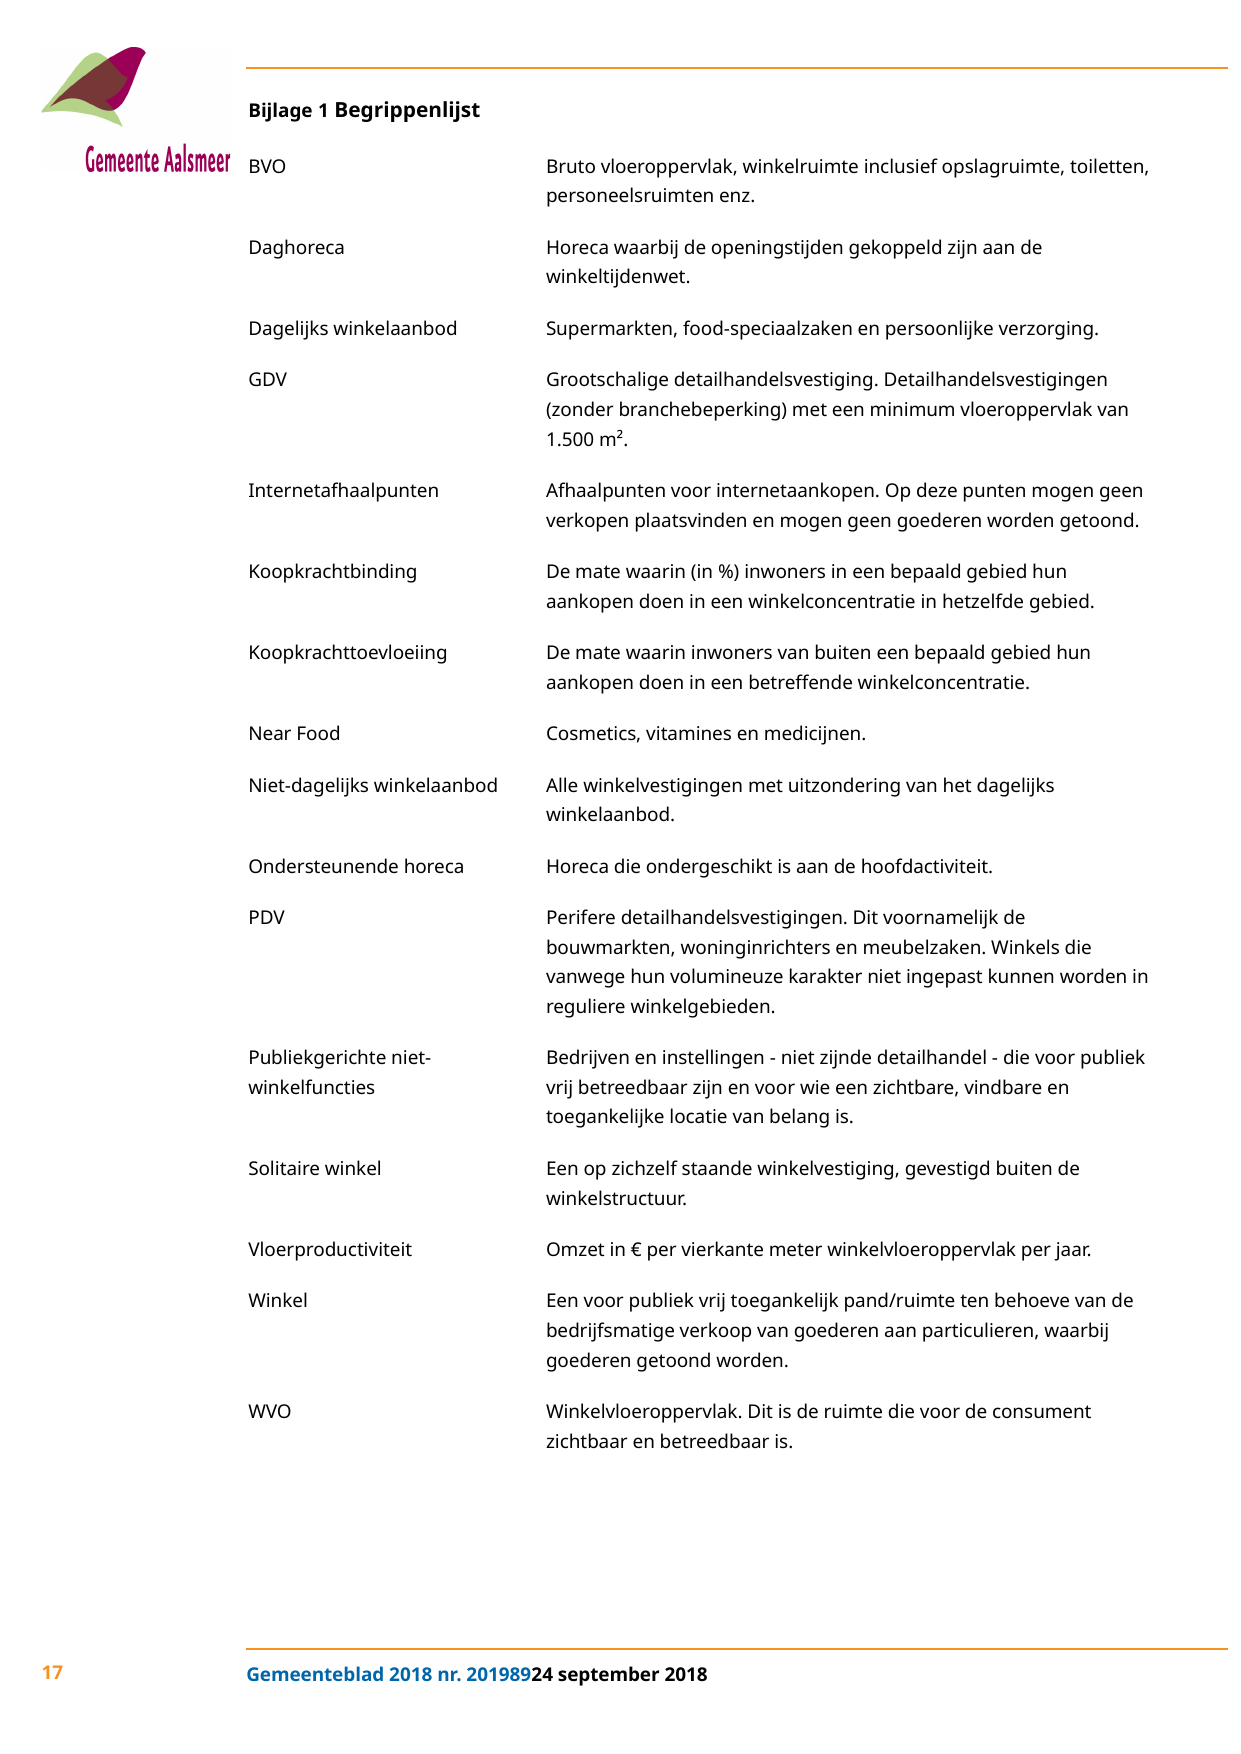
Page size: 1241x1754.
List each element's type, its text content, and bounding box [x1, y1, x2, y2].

table_cell [546, 1129, 1152, 1155]
table_cell [248, 1373, 546, 1398]
table_cell [546, 1373, 1152, 1398]
table_cell [546, 208, 1152, 234]
table_cell Een op zichzelf staande winkelvestiging, gevestigd buiten de winkelstructuur. [546, 1155, 1152, 1210]
table_cell Horeca waarbij de openingstijden gekoppeld zijn aan de winkeltijdenwet. [546, 234, 1152, 289]
table_cell [248, 1019, 546, 1044]
table_cell [248, 746, 546, 772]
table_cell De mate waarin (in %) inwoners in een bepaald gebied hun aankopen doen in een winkelconcentratie in hetzelfde gebied. [546, 558, 1152, 613]
table_cell [248, 879, 546, 904]
table_cell Dagelijks winkelaanbod [248, 315, 546, 341]
table_cell [248, 827, 546, 853]
table_cell [546, 533, 1152, 558]
table_cell [248, 208, 546, 234]
table_cell Koopkrachtbinding [248, 558, 546, 613]
table_cell Grootschalige detailhandelsvestiging. Detailhandelsvestigingen (zonder branchebeperking) met een minimum vloeroppervlak van 1.500 m². [546, 367, 1152, 451]
table_cell [546, 1019, 1152, 1044]
table_cell [248, 451, 546, 477]
table_cell [248, 1129, 546, 1155]
table_cell [248, 1210, 546, 1236]
table_cell Omzet in € per vierkante meter winkelvloeroppervlak per jaar. [546, 1236, 1152, 1262]
table_cell GDV [248, 367, 546, 451]
table_cell Cosmetics, vitamines en medicijnen. [546, 720, 1152, 746]
table_cell Internetafhaalpunten [248, 477, 546, 532]
table_header BVO [248, 153, 546, 208]
table_cell [248, 289, 546, 315]
table_header Bruto vloeroppervlak, winkelruimte inclusief opslagruimte, toiletten, personeelsruimten enz. [546, 153, 1152, 208]
table_cell [546, 451, 1152, 477]
table_cell PDV [248, 904, 546, 1019]
table_cell Winkelvloeroppervlak. Dit is de ruimte die voor de consument zichtbaar en betreedbaar is. [546, 1398, 1152, 1453]
table_cell [248, 695, 546, 720]
table_cell [546, 1262, 1152, 1288]
table_cell Publiekgerichte niet-winkelfuncties [248, 1045, 546, 1129]
table_cell [546, 614, 1152, 639]
table_cell WVO [248, 1398, 546, 1453]
table_cell Een voor publiek vrij toegankelijk pand/ruimte ten behoeve van de bedrijfsmatige verkoop van goederen aan particulieren, waarbij goederen getoond worden. [546, 1288, 1152, 1372]
table_cell [546, 827, 1152, 853]
table_cell Daghoreca [248, 234, 546, 289]
table_cell Horeca die ondergeschikt is aan de hoofdactiviteit. [546, 853, 1152, 878]
table_cell Perifere detailhandelsvestigingen. Dit voornamelijk de bouwmarkten, woninginrichters en meubelzaken. Winkels die vanwege hun volumineuze karakter niet ingepast kunnen worden in reguliere winkelgebieden. [546, 904, 1152, 1019]
table_cell [546, 1210, 1152, 1236]
table_cell Ondersteunende horeca [248, 853, 546, 878]
table_cell Alle winkelvestigingen met uitzondering van het dagelijks winkelaanbod. [546, 772, 1152, 827]
table_cell Koopkrachttoevloeiing [248, 639, 546, 694]
table_cell [248, 533, 546, 558]
table_cell [546, 289, 1152, 315]
table_cell [248, 614, 546, 639]
table_cell [546, 341, 1152, 367]
table_cell Near Food [248, 720, 546, 746]
table_cell Vloerproductiviteit [248, 1236, 546, 1262]
table_cell [248, 1262, 546, 1288]
table_cell Supermarkten, food-speciaalzaken en persoonlijke verzorging. [546, 315, 1152, 341]
table_cell [248, 341, 546, 367]
table_cell [546, 746, 1152, 772]
table_cell Winkel [248, 1288, 546, 1372]
table_cell Solitaire winkel [248, 1155, 546, 1210]
table_cell Bedrijven en instellingen - niet zijnde detailhandel - die voor publiek vrij betreedbaar zijn en voor wie een zichtbare, vindbare en toegankelijke locatie van belang is. [546, 1045, 1152, 1129]
table_cell [546, 695, 1152, 720]
table_cell De mate waarin inwoners van buiten een bepaald gebied hun aankopen doen in een betreffende winkelconcentratie. [546, 639, 1152, 694]
table_cell [546, 879, 1152, 904]
text Bijlage 1 Begrippenlijst [248, 95, 1152, 123]
table_cell Afhaalpunten voor internetaankopen. Op deze punten mogen geen verkopen plaatsvinden en mogen geen goederen worden getoond. [546, 477, 1152, 532]
table_cell Niet-dagelijks winkelaanbod [248, 772, 546, 827]
picture [41, 47, 231, 172]
